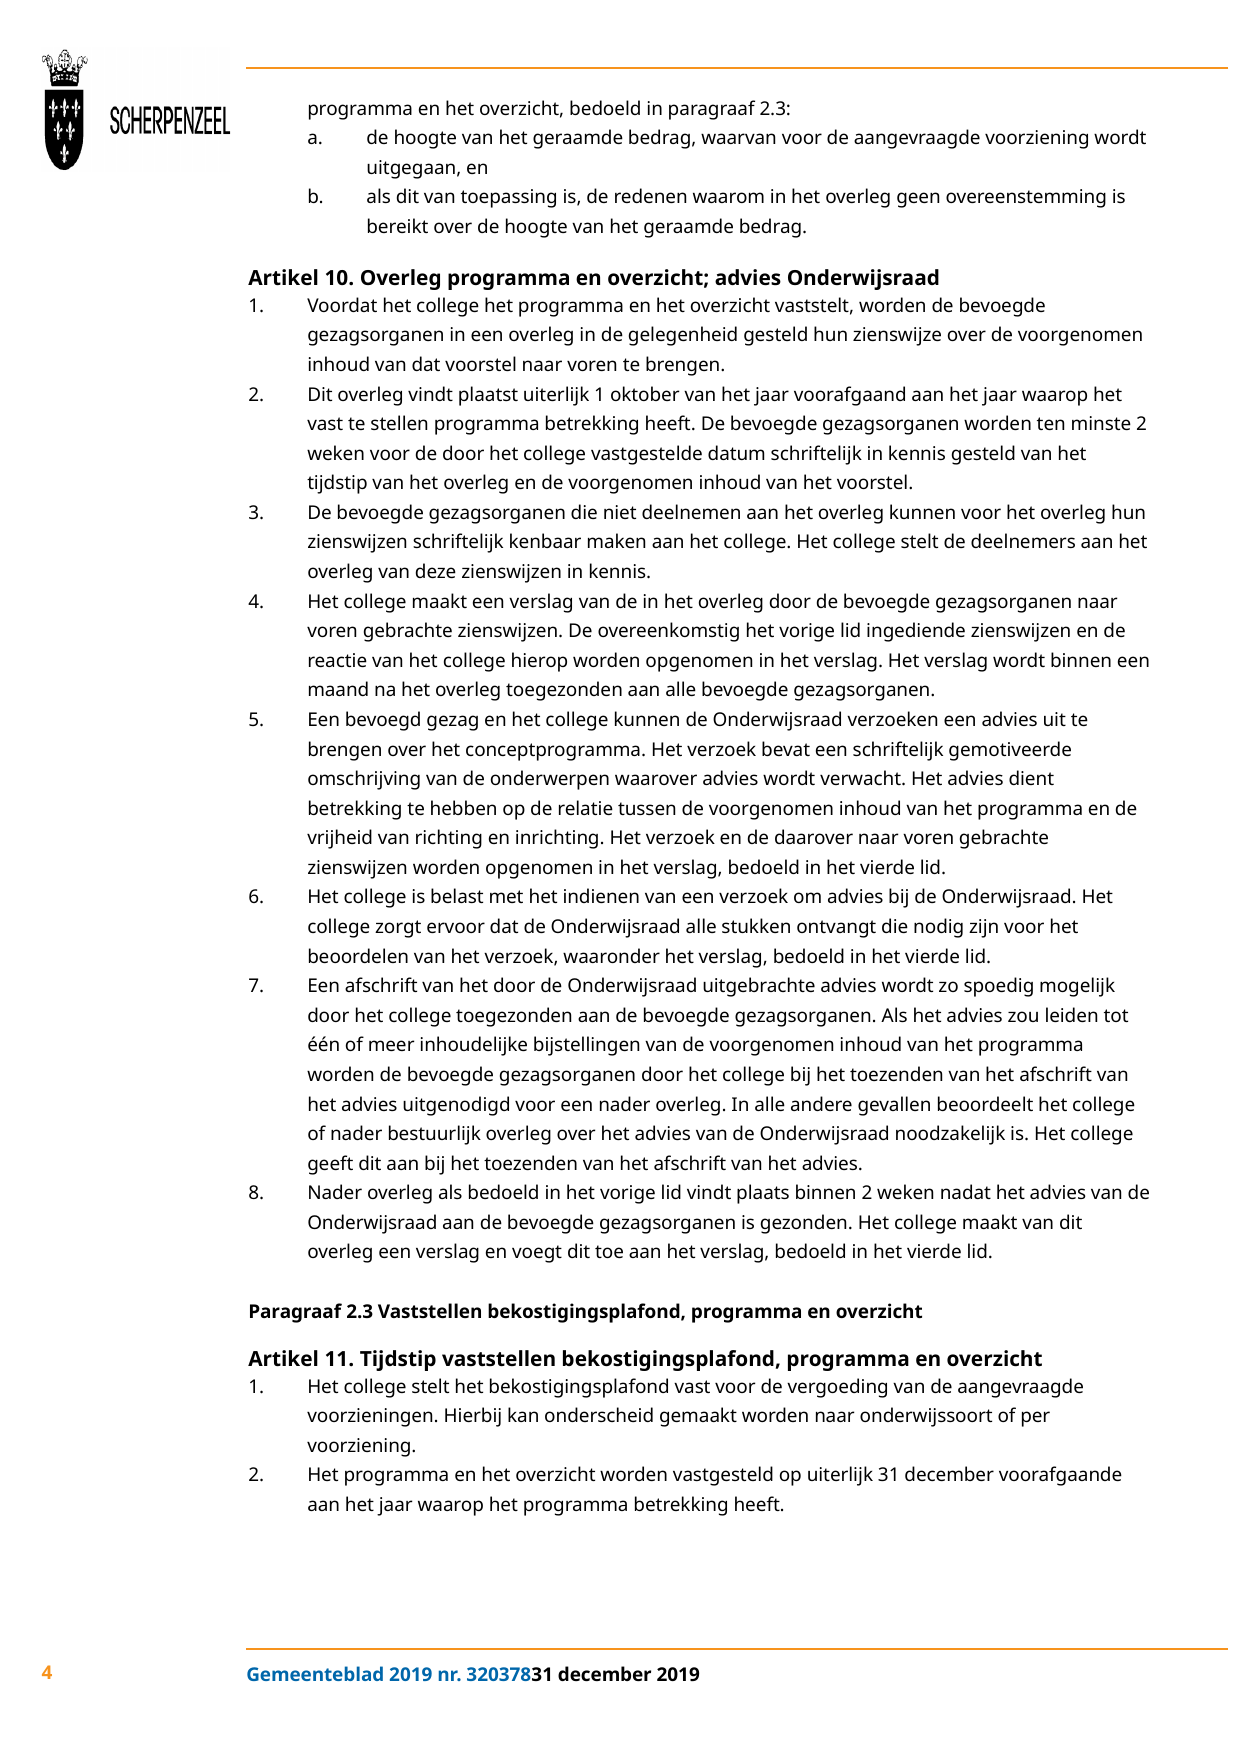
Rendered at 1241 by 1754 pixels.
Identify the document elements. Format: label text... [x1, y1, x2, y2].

list Het college is belast met het indienen van een verzoek om advies bij de Onderwijsraad. Het college zorgt ervoor dat de Onderwijsraad alle stukken ontvangt die nodig zijn voor het beoordelen van het verzoek, waaronder het verslag, bedoeld in het vierde lid. [248, 884, 1152, 968]
list de hoogte van het geraamde bedrag, waarvan voor de aangevraagde voorziening wordt uitgegaan, en [307, 124, 1152, 180]
list Een bevoegd gezag en het college kunnen de Onderwijsraad verzoeken een advies uit te brengen over het conceptprogramma. Het verzoek bevat een schriftelijk gemotiveerde omschrijving van de onderwerpen waarover advies wordt verwacht. Het advies dient betrekking te hebben op de relatie tussen de voorgenomen inhoud van het programma en de vrijheid van richting en inrichting. Het verzoek en de daarover naar voren gebrachte zienswijzen worden opgenomen in het verslag, bedoeld in het vierde lid. [248, 706, 1152, 880]
list De bevoegde gezagsorganen die niet deelnemen aan het overleg kunnen voor het overleg hun zienswijzen schriftelijk kenbaar maken aan het college. Het college stelt de deelnemers aan het overleg van deze zienswijzen in kennis. [248, 499, 1152, 584]
list Het college stelt het bekostigingsplafond vast voor de vergoeding van de aangevraagde voorzieningen. Hierbij kan onderscheid gemaakt worden naar onderwijssoort of per voorziening. [248, 1373, 1152, 1458]
list Nader overleg als bedoeld in het vorige lid vindt plaats binnen 2 weken nadat het advies van de Onderwijsraad aan de bevoegde gezagsorganen is gezonden. Het college maakt van dit overleg een verslag en voegt dit toe aan het verslag, bedoeld in het vierde lid. [248, 1179, 1152, 1264]
picture [41, 47, 231, 172]
list Het college maakt een verslag van de in het overleg door de bevoegde gezagsorganen naar voren gebrachte zienswijzen. De overeenkomstig het vorige lid ingediende zienswijzen en de reactie van het college hierop worden opgenomen in het verslag. Het verslag wordt binnen een maand na het overleg toegezonden aan alle bevoegde gezagsorganen. [248, 588, 1152, 702]
list Het programma en het overzicht worden vastgesteld op uiterlijk 31 december voorafgaande aan het jaar waarop het programma betrekking heeft. [248, 1462, 1152, 1517]
list Voordat het college het programma en het overzicht vaststelt, worden de bevoegde gezagsorganen in een overleg in de gelegenheid gesteld hun zienswijze over de voorgenomen inhoud van dat voorstel naar voren te brengen. [248, 292, 1152, 377]
text Artikel 11. Tijdstip vaststellen bekostigingsplafond, programma en overzicht [248, 1344, 1152, 1373]
list als dit van toepassing is, de redenen waarom in het overleg geen overeenstemming is bereikt over de hoogte van het geraamde bedrag. [307, 183, 1152, 239]
text Paragraaf 2.3 Vaststellen bekostigingsplafond, programma en overzicht [248, 1298, 1152, 1323]
list Dit overleg vindt plaatst uiterlijk 1 oktober van het jaar voorafgaand aan het jaar waarop het vast te stellen programma betrekking heeft. De bevoegde gezagsorganen worden ten minste 2 weken voor de door het college vastgestelde datum schriftelijk in kennis gesteld van het tijdstip van het overleg en de voorgenomen inhoud van het voorstel. [248, 381, 1152, 495]
text Artikel 10. Overleg programma en overzicht; advies Onderwijsraad [248, 263, 1152, 292]
list programma en het overzicht, bedoeld in paragraaf 2.3: [248, 95, 1152, 121]
list Een afschrift van het door de Onderwijsraad uitgebrachte advies wordt zo spoedig mogelijk door het college toegezonden aan de bevoegde gezagsorganen. Als het advies zou leiden tot één of meer inhoudelijke bijstellingen van de voorgenomen inhoud van het programma worden de bevoegde gezagsorganen door het college bij het toezenden van het afschrift van het advies uitgenodigd voor een nader overleg. In alle andere gevallen beoordeelt het college of nader bestuurlijk overleg over het advies van de Onderwijsraad noodzakelijk is. Het college geeft dit aan bij het toezenden van het afschrift van het advies. [248, 972, 1152, 1176]
